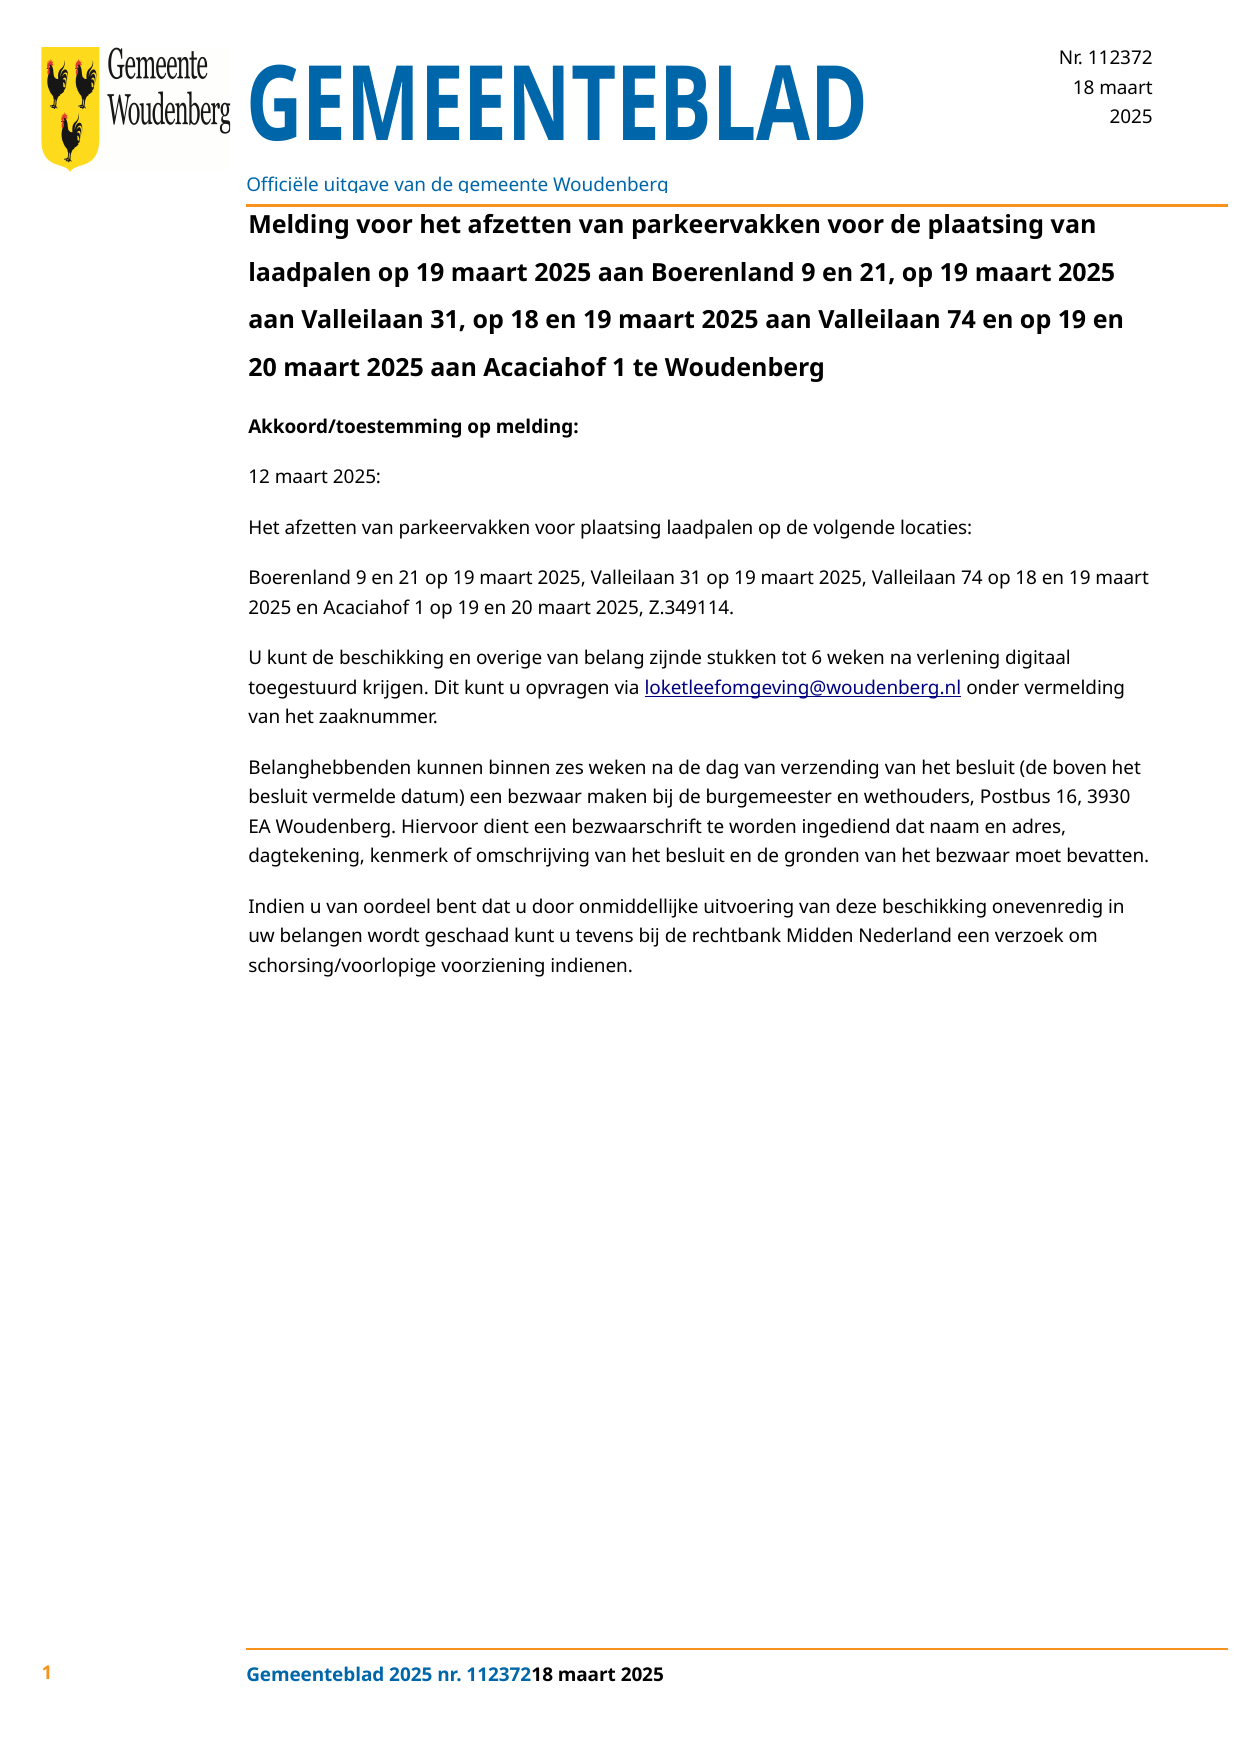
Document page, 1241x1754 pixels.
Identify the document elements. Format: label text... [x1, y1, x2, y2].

picture [41, 47, 231, 172]
text 12 maart 2025: [248, 463, 1152, 489]
text Akkoord/toestemming op melding: [248, 413, 1152, 439]
text Melding voor het afzetten van parkeervakken voor de plaatsing van laadpalen op 19 maart 2025 aan Boerenland 9 en 21, op 19 maart 2025 aan Valleilaan 31, op 18 en 19 maart 2025 aan Valleilaan 74 en op 19 en 20 maart 2025 aan Acaciahof 1 te Woudenberg [248, 207, 1152, 384]
text Indien u van oordeel bent dat u door onmiddellijke uitvoering van deze beschikking onevenredig in uw belangen wordt geschaad kunt u tevens bij de rechtbank Midden Nederland een verzoek om schorsing/voorlopige voorziening indienen. [248, 893, 1152, 978]
text U kunt de beschikking en overige van belang zijnde stukken tot 6 weken na verlening digitaal toegestuurd krijgen. Dit kunt u opvragen via loketleefomgeving@woudenberg.nl onder vermelding van het zaaknummer. [248, 644, 1152, 729]
text Boerenland 9 en 21 op 19 maart 2025, Valleilaan 31 op 19 maart 2025, Valleilaan 74 op 18 en 19 maart 2025 en Acaciahof 1 op 19 en 20 maart 2025, Z.349114. [248, 564, 1152, 620]
text Het afzetten van parkeervakken voor plaatsing laadpalen op de volgende locaties: [248, 514, 1152, 540]
text Belanghebbenden kunnen binnen zes weken na de dag van verzending van het besluit (de boven het besluit vermelde datum) een bezwaar maken bij de burgemeester en wethouders, Postbus 16, 3930 EA Woudenberg. Hiervoor dient een bezwaarschrift te worden ingediend dat naam en adres, dagtekening, kenmerk of omschrijving van het besluit en de gronden van het bezwaar moet bevatten. [248, 754, 1152, 868]
